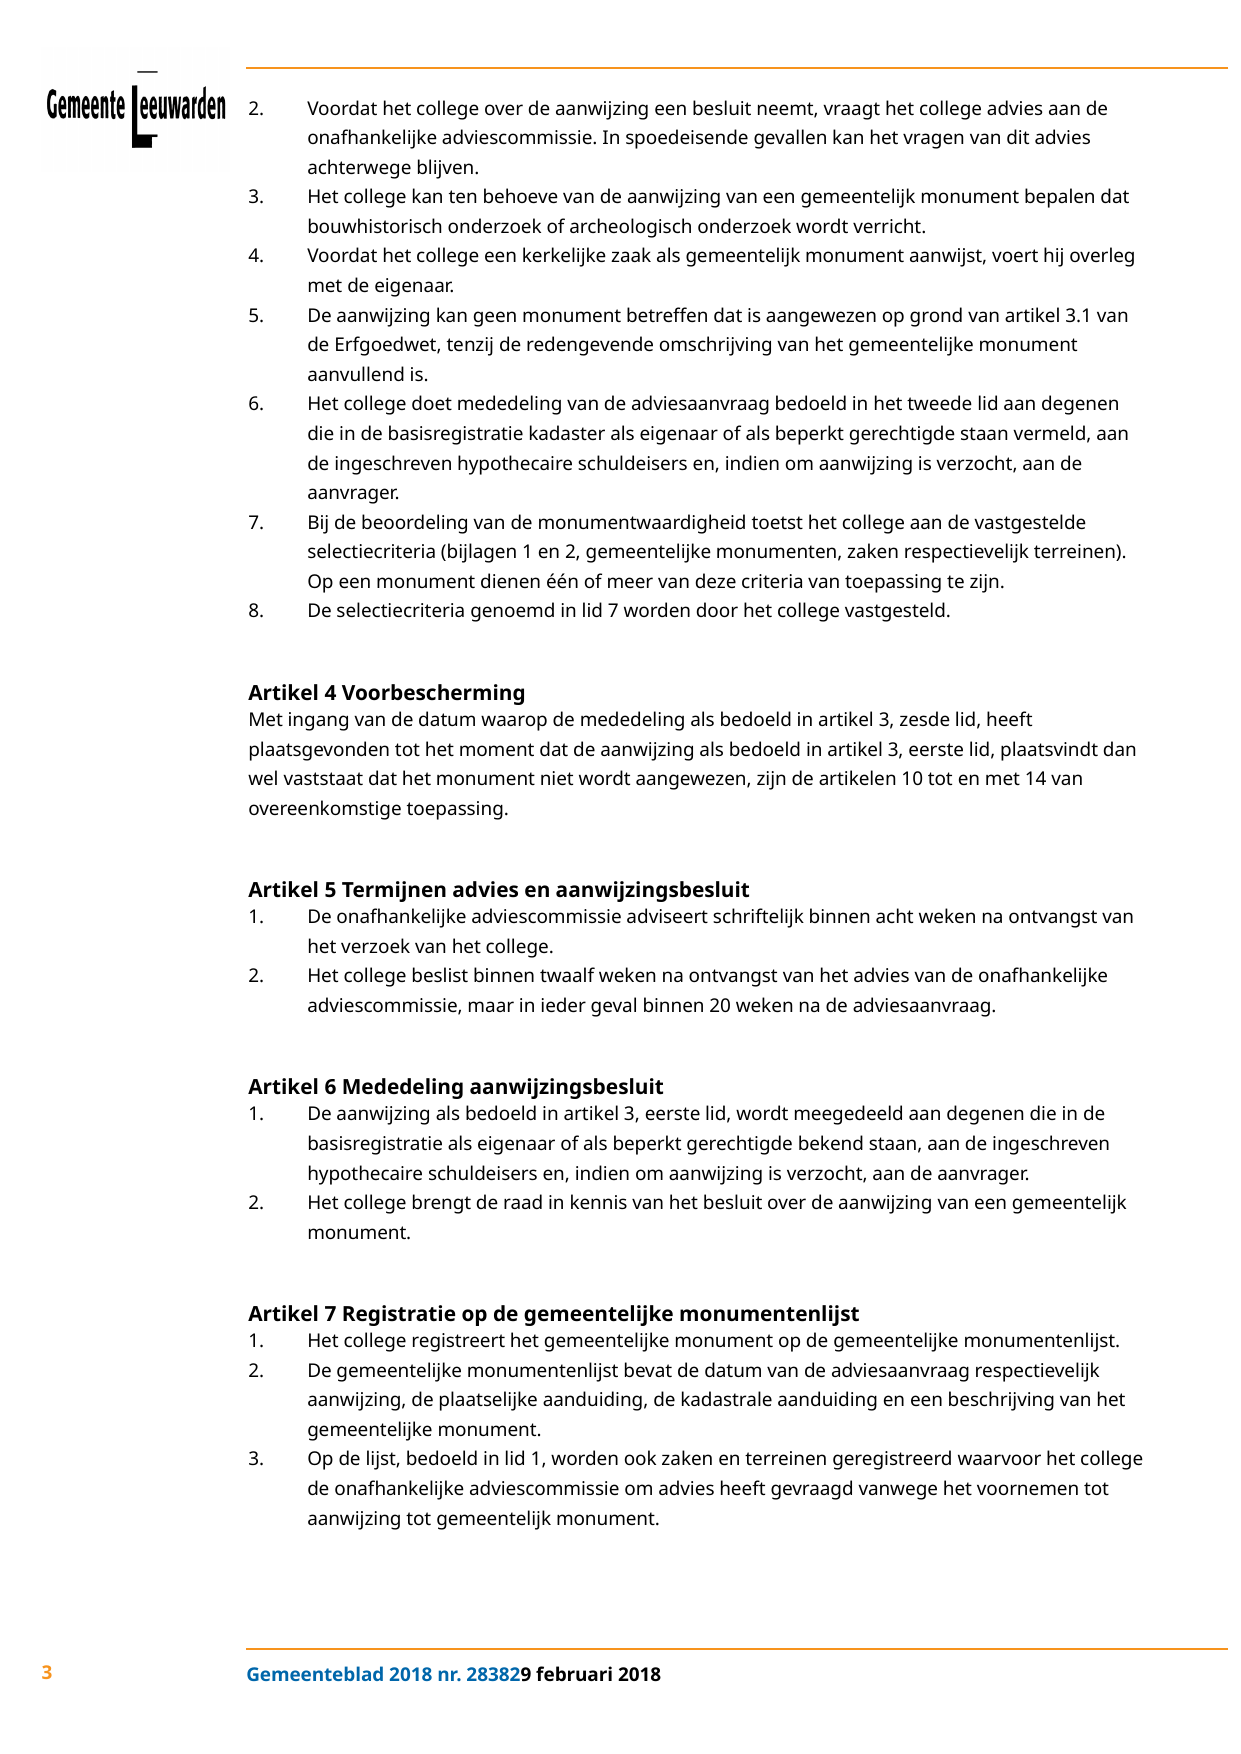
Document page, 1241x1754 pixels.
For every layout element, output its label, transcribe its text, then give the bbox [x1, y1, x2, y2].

list De aanwijzing als bedoeld in artikel 3, eerste lid, wordt meegedeeld aan degenen die in de basisregistratie als eigenaar of als beperkt gerechtigde bekend staan, aan de ingeschreven hypothecaire schuldeisers en, indien om aanwijzing is verzocht, aan de aanvrager. [248, 1101, 1152, 1185]
text Artikel 7 Registratie op de gemeentelijke monumentenlijst [248, 1299, 1152, 1327]
text Artikel 6 Mededeling aanwijzingsbesluit [248, 1072, 1152, 1101]
list Het college registreert het gemeentelijke monument op de gemeentelijke monumentenlijst. [248, 1327, 1152, 1353]
list Het college beslist binnen twaalf weken na ontvangst van het advies van de onafhankelijke adviescommissie, maar in ieder geval binnen 20 weken na de adviesaanvraag. [248, 962, 1152, 1018]
list Het college kan ten behoeve van de aanwijzing van een gemeentelijk monument bepalen dat bouwhistorisch onderzoek of archeologisch onderzoek wordt verricht. [248, 183, 1152, 239]
text Artikel 5 Termijnen advies en aanwijzingsbesluit [248, 875, 1152, 903]
list De aanwijzing kan geen monument betreffen dat is aangewezen op grond van artikel 3.1 van de Erfgoedwet, tenzij de redengevende omschrijving van het gemeentelijke monument aanvullend is. [248, 302, 1152, 387]
list De onafhankelijke adviescommissie adviseert schriftelijk binnen acht weken na ontvangst van het verzoek van het college. [248, 903, 1152, 959]
list Op de lijst, bedoeld in lid 1, worden ook zaken en terreinen geregistreerd waarvoor het college de onafhankelijke adviescommissie om advies heeft gevraagd vanwege het voornemen tot aanwijzing tot gemeentelijk monument. [248, 1446, 1152, 1531]
list De gemeentelijke monumentenlijst bevat de datum van de adviesaanvraag respectievelijk aanwijzing, de plaatselijke aanduiding, de kadastrale aanduiding en een beschrijving van het gemeentelijke monument. [248, 1357, 1152, 1442]
list Het college doet mededeling van de adviesaanvraag bedoeld in het tweede lid aan degenen die in de basisregistratie kadaster als eigenaar of als beperkt gerechtigde staan vermeld, aan de ingeschreven hypothecaire schuldeisers en, indien om aanwijzing is verzocht, aan de aanvrager. [248, 391, 1152, 505]
text Artikel 4 Voorbescherming [248, 678, 1152, 706]
list Voordat het college over de aanwijzing een besluit neemt, vraagt het college advies aan de onafhankelijke adviescommissie. In spoedeisende gevallen kan het vragen van dit advies achterwege blijven. [248, 95, 1152, 180]
list Het college brengt de raad in kennis van het besluit over de aanwijzing van een gemeentelijk monument. [248, 1189, 1152, 1244]
picture [41, 47, 231, 172]
list Voordat het college een kerkelijke zaak als gemeentelijk monument aanwijst, voert hij overleg met de eigenaar. [248, 243, 1152, 298]
text Met ingang van de datum waarop de mededeling als bedoeld in artikel 3, zesde lid, heeft plaatsgevonden tot het moment dat de aanwijzing als bedoeld in artikel 3, eerste lid, plaatsvindt dan wel vaststaat dat het monument niet wordt aangewezen, zijn de artikelen 10 tot en met 14 van overeenkomstige toepassing. [248, 706, 1152, 821]
list De selectiecriteria genoemd in lid 7 worden door het college vastgesteld. [248, 598, 1152, 623]
list Bij de beoordeling van de monumentwaardigheid toetst het college aan de vastgestelde selectiecriteria (bijlagen 1 en 2, gemeentelijke monumenten, zaken respectievelijk terreinen). Op een monument dienen één of meer van deze criteria van toepassing te zijn. [248, 509, 1152, 594]
